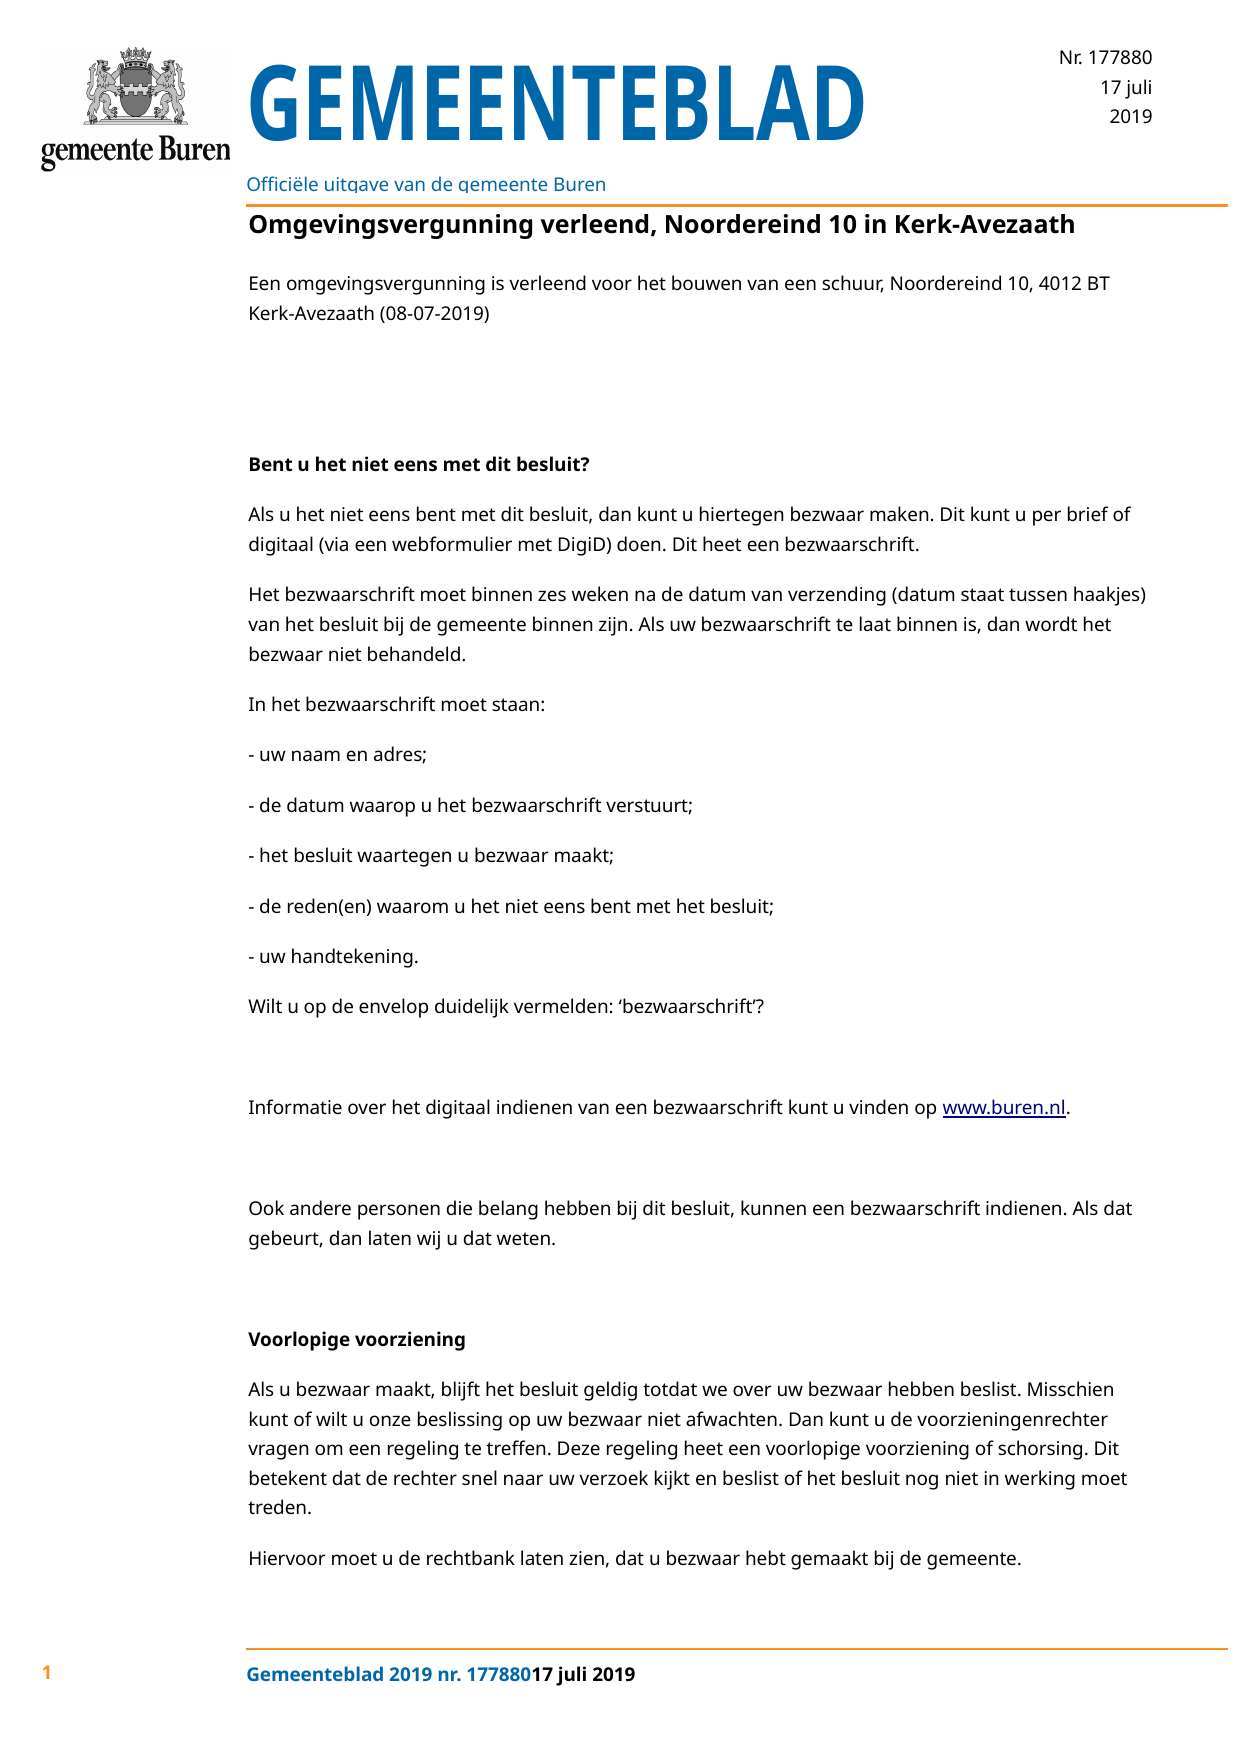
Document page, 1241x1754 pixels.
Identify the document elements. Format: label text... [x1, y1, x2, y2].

text Omgevingsvergunning verleend, Noordereind 10 in Kerk-Avezaath [248, 207, 1152, 241]
text Hiervoor moet u de rechtbank laten zien, dat u bezwaar hebt gemaakt bij de gemeente. [248, 1545, 1152, 1571]
text - uw handtekening. [248, 943, 1152, 969]
text - de reden(en) waarom u het niet eens bent met het besluit; [248, 893, 1152, 918]
text - uw naam en adres; [248, 742, 1152, 767]
text Wilt u op de envelop duidelijk vermelden: ‘bezwaarschrift’? [248, 994, 1152, 1019]
text Ook andere personen die belang hebben bij dit besluit, kunnen een bezwaarschrift indienen. Als dat gebeurt, dan laten wij u dat weten. [248, 1195, 1152, 1251]
picture [41, 47, 231, 172]
text In het bezwaarschrift moet staan: [248, 691, 1152, 717]
text - de datum waarop u het bezwaarschrift verstuurt; [248, 792, 1152, 818]
text Informatie over het digitaal indienen van een bezwaarschrift kunt u vinden op www.buren.nl. [248, 1094, 1152, 1120]
text Bent u het niet eens met dit besluit? [248, 451, 1152, 477]
text Voorlopige voorziening [248, 1326, 1152, 1351]
text - het besluit waartegen u bezwaar maakt; [248, 842, 1152, 868]
text Een omgevingsvergunning is verleend voor het bouwen van een schuur, Noordereind 10, 4012 BT Kerk-Avezaath (08-07-2019) [248, 270, 1152, 326]
text Als u bezwaar maakt, blijft het besluit geldig totdat we over uw bezwaar hebben beslist. Misschien kunt of wilt u onze beslissing op uw bezwaar niet afwachten. Dan kunt u de voorzieningenrechter vragen om een regeling te treffen. Deze regeling heet een voorlopige voorziening of schorsing. Dit betekent dat de rechter snel naar uw verzoek kijkt en beslist of het besluit nog niet in werking moet treden. [248, 1376, 1152, 1520]
text Als u het niet eens bent met dit besluit, dan kunt u hiertegen bezwaar maken. Dit kunt u per brief of digitaal (via een webformulier met DigiD) doen. Dit heet een bezwaarschrift. [248, 502, 1152, 557]
text Het bezwaarschrift moet binnen zes weken na de datum van verzending (datum staat tussen haakjes) van het besluit bij de gemeente binnen zijn. Als uw bezwaarschrift te laat binnen is, dan wordt het bezwaar niet behandeld. [248, 582, 1152, 666]
